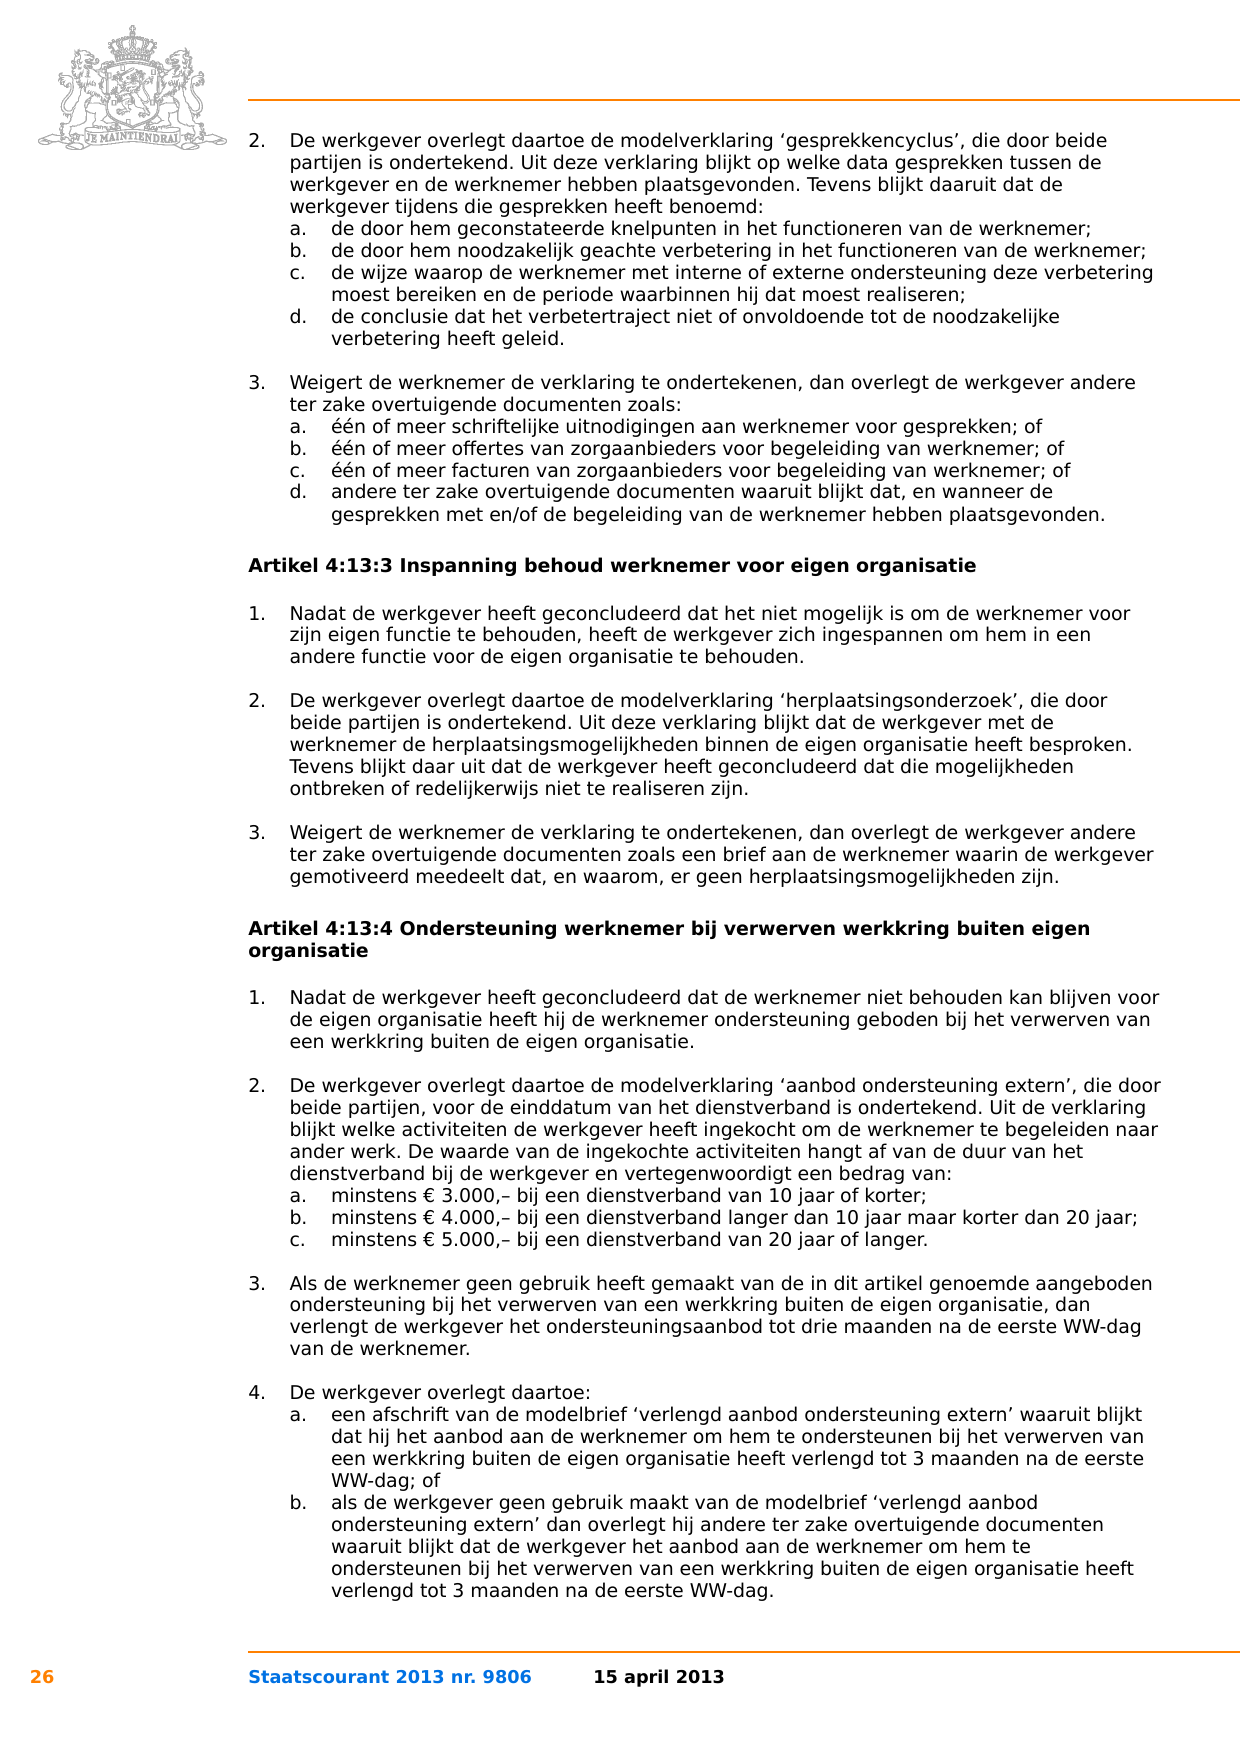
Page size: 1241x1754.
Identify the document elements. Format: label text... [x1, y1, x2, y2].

text 3. Als de werknemer geen gebruik heeft gemaakt van de in dit artikel genoemde aangeboden ondersteuning bij het verwerven van een werkkring buiten de eigen organisatie, dan verlengt de werkgever het ondersteuningsaanbod tot drie maanden na de eerste WW-dag van de werknemer. [248, 1272, 1163, 1360]
text a. minstens € 3.000,– bij een dienstverband van 10 jaar of korter; [289, 1184, 1163, 1207]
text b. de door hem noodzakelijk geachte verbetering in het functioneren van de werknemer; [289, 240, 1163, 262]
text 2. De werkgever overlegt daartoe de modelverklaring ‘gesprekkencyclus’, die door beide partijen is ondertekend. Uit deze verklaring blijkt op welke data gesprekken tussen de werkgever en de werknemer hebben plaatsgevonden. Tevens blijkt daaruit dat de werkgever tijdens die gesprekken heeft benoemd: [248, 130, 1163, 218]
picture [38, 25, 227, 150]
text 4. De werkgever overlegt daartoe: [248, 1382, 1163, 1404]
text d. de conclusie dat het verbetertraject niet of onvoldoende tot de noodzakelijke verbetering heeft geleid. [289, 306, 1163, 350]
text c. één of meer facturen van zorgaanbieders voor begeleiding van werknemer; of [289, 459, 1163, 481]
text 2. De werkgever overlegt daartoe de modelverklaring ‘aanbod ondersteuning extern’, die door beide partijen, voor de einddatum van het dienstverband is ondertekend. Uit de verklaring blijkt welke activiteiten de werkgever heeft ingekocht om de werknemer te begeleiden naar ander werk. De waarde van de ingekochte activiteiten hangt af van de duur van het dienstverband bij de werkgever en vertegenwoordigt een bedrag van: [248, 1075, 1163, 1184]
text 3. Weigert de werknemer de verklaring te ondertekenen, dan overlegt de werkgever andere ter zake overtuigende documenten zoals een brief aan de werknemer waarin de werkgever gemotiveerd meedeelt dat, en waarom, er geen herplaatsingsmogelijkheden zijn. [248, 822, 1163, 888]
text 1. Nadat de werkgever heeft geconcludeerd dat de werknemer niet behouden kan blijven voor de eigen organisatie heeft hij de werknemer ondersteuning geboden bij het verwerven van een werkkring buiten de eigen organisatie. [248, 987, 1163, 1053]
text 1. Nadat de werkgever heeft geconcludeerd dat het niet mogelijk is om de werknemer voor zijn eigen functie te behouden, heeft de werkgever zich ingespannen om hem in een andere functie voor de eigen organisatie te behouden. [248, 602, 1163, 668]
text a. de door hem geconstateerde knelpunten in het functioneren van de werknemer; [289, 218, 1163, 240]
subtitle Artikel 4:13:3 Inspanning behoud werknemer voor eigen organisatie [248, 555, 1163, 577]
text a. één of meer schriftelijke uitnodigingen aan werknemer voor gesprekken; of [289, 416, 1163, 437]
text 3. Weigert de werknemer de verklaring te ondertekenen, dan overlegt de werkgever andere ter zake overtuigende documenten zoals: [248, 372, 1163, 416]
text 2. De werkgever overlegt daartoe de modelverklaring ‘herplaatsingsonderzoek’, die door beide partijen is ondertekend. Uit deze verklaring blijkt dat de werkgever met de werknemer de herplaatsingsmogelijkheden binnen de eigen organisatie heeft besproken. Tevens blijkt daar uit dat de werkgever heeft geconcludeerd dat die mogelijkheden ontbreken of redelijkerwijs niet te realiseren zijn. [248, 690, 1163, 800]
text c. de wijze waarop de werknemer met interne of externe ondersteuning deze verbetering moest bereiken en de periode waarbinnen hij dat moest realiseren; [289, 262, 1163, 306]
subtitle Artikel 4:13:4 Ondersteuning werknemer bij verwerven werkkring buiten eigen organisatie [248, 918, 1163, 962]
text a. een afschrift van de modelbrief ‘verlengd aanbod ondersteuning extern’ waaruit blijkt dat hij het aanbod aan de werknemer om hem te ondersteunen bij het verwerven van een werkkring buiten de eigen organisatie heeft verlengd tot 3 maanden na de eerste WW-dag; of [289, 1404, 1163, 1492]
text c. minstens € 5.000,– bij een dienstverband van 20 jaar of langer. [289, 1228, 1163, 1251]
text b. minstens € 4.000,– bij een dienstverband langer dan 10 jaar maar korter dan 20 jaar; [289, 1207, 1163, 1228]
text b. als de werkgever geen gebruik maakt van de modelbrief ‘verlengd aanbod ondersteuning extern’ dan overlegt hij andere ter zake overtuigende documenten waaruit blijkt dat de werkgever het aanbod aan de werknemer om hem te ondersteunen bij het verwerven van een werkkring buiten de eigen organisatie heeft verlengd tot 3 maanden na de eerste WW-dag. [289, 1492, 1163, 1602]
text b. één of meer offertes van zorgaanbieders voor begeleiding van werknemer; of [289, 437, 1163, 459]
text d. andere ter zake overtuigende documenten waaruit blijkt dat, en wanneer de gesprekken met en/of de begeleiding van de werknemer hebben plaatsgevonden. [289, 481, 1163, 525]
